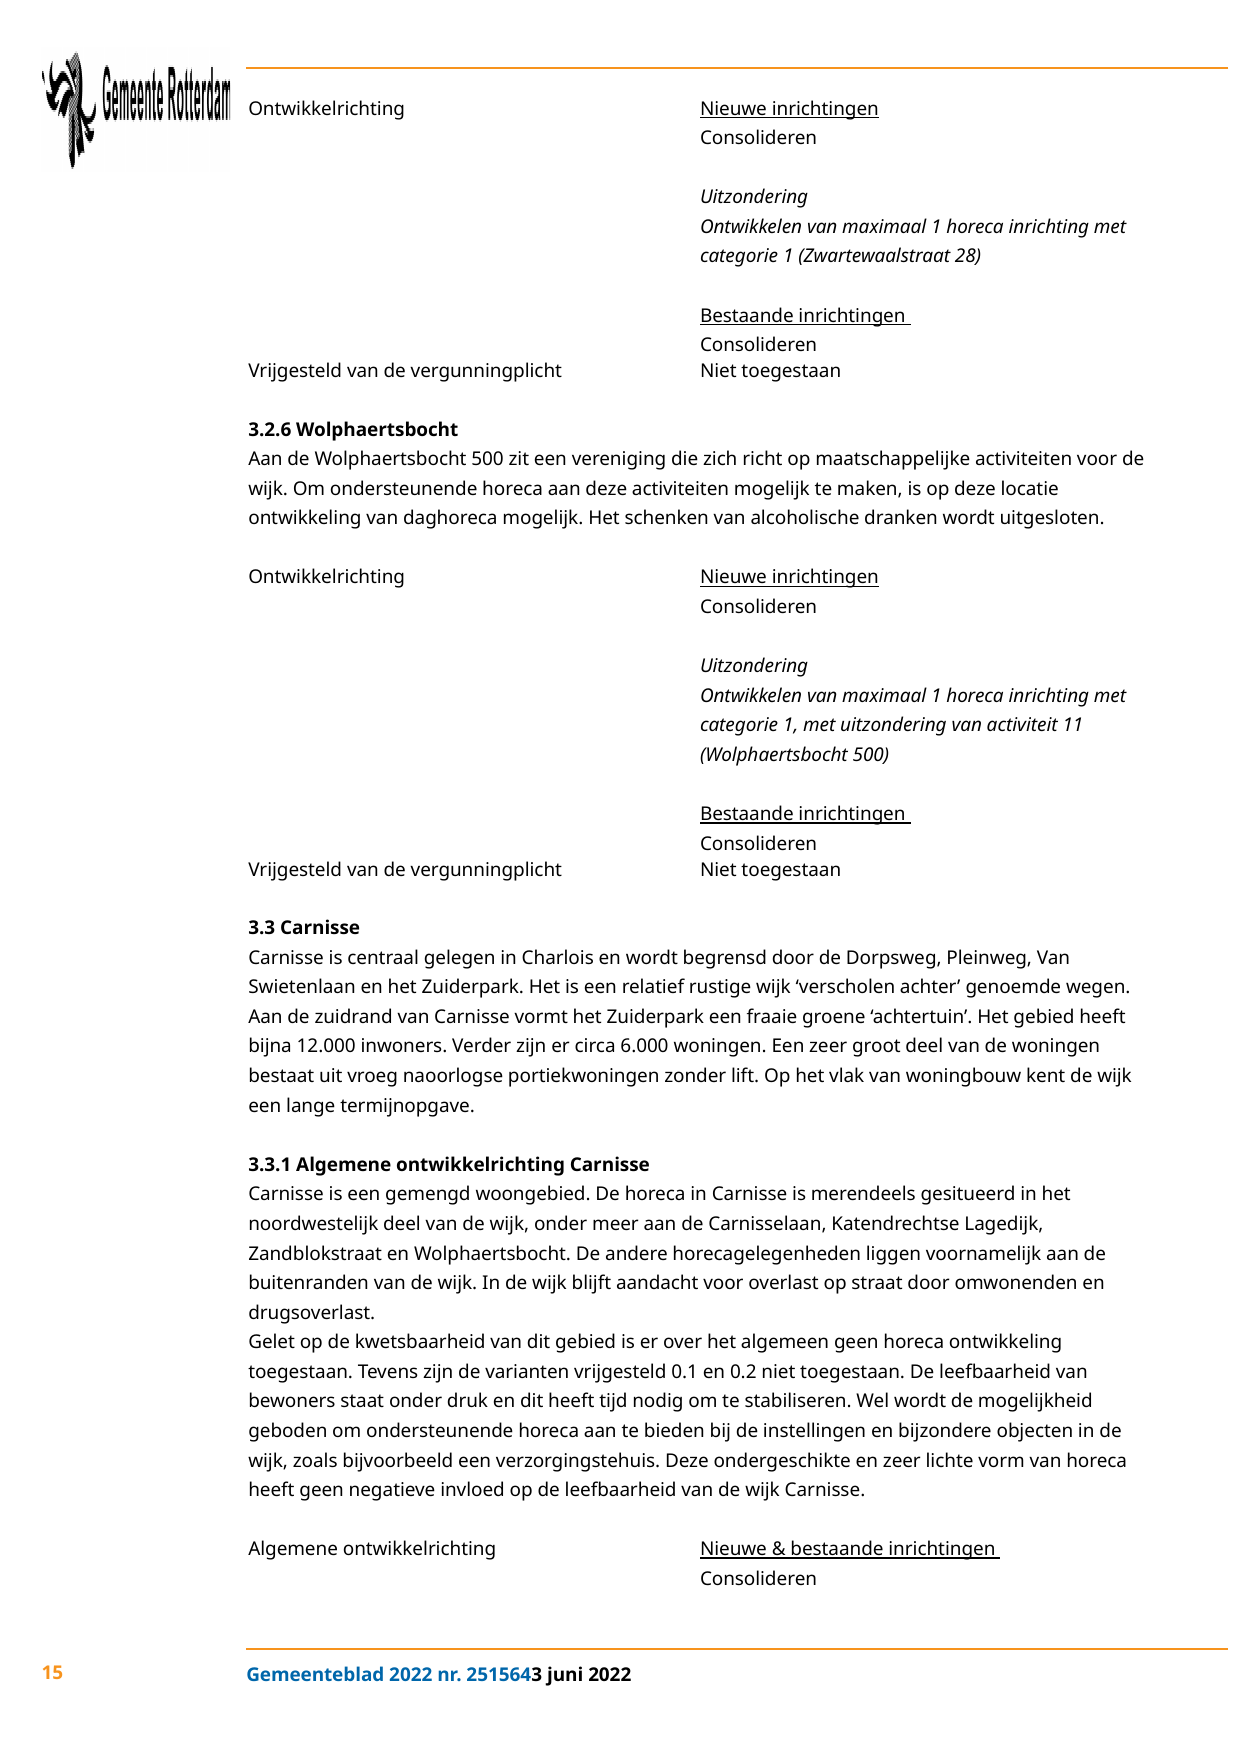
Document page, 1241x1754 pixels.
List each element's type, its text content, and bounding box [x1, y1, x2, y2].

table_cell Vrijgesteld van de vergunningplicht [248, 357, 700, 383]
text 3.3.1 Algemene ontwikkelrichting Carnisse [248, 1151, 1152, 1177]
table_header Ontwikkelrichting [248, 564, 700, 856]
table_cell Vrijgesteld van de vergunningplicht [248, 856, 700, 881]
table_cell Niet toegestaan [700, 357, 1152, 383]
text Carnisse is centraal gelegen in Charlois en wordt begrensd door de Dorpsweg, Pleinweg, Van Swietenlaan en het Zuiderpark. Het is een relatief rustige wijk ‘verscholen achter’ genoemde wegen. Aan de zuidrand van Carnisse vormt het Zuiderpark een fraaie groene ‘achtertuin’. Het gebied heeft bijna 12.000 inwoners. Verder zijn er circa 6.000 woningen. Een zeer groot deel van de woningen bestaat uit vroeg naoorlogse portiekwoningen zonder lift. Op het vlak van woningbouw kent de wijk een lange termijnopgave. [248, 944, 1152, 1117]
text Gelet op de kwetsbaarheid van dit gebied is er over het algemeen geen horeca ontwikkeling toegestaan. Tevens zijn de varianten vrijgesteld 0.1 en 0.2 niet toegestaan. De leefbaarheid van bewoners staat onder druk en dit heeft tijd nodig om te stabiliseren. Wel wordt de mogelijkheid geboden om ondersteunende horeca aan te bieden bij de instellingen en bijzondere objecten in de wijk, zoals bijvoorbeeld een verzorgingstehuis. Deze ondergeschikte en zeer lichte vorm van horeca heeft geen negatieve invloed op de leefbaarheid van de wijk Carnisse. [248, 1328, 1152, 1502]
table_cell Niet toegestaan [700, 856, 1152, 881]
text Carnisse is een gemengd woongebied. De horeca in Carnisse is merendeels gesitueerd in het noordwestelijk deel van de wijk, onder meer aan de Carnisselaan, Katendrechtse Lagedijk, Zandblokstraat en Wolphaertsbocht. De andere horecagelegenheden liggen voornamelijk aan de buitenranden van de wijk. In de wijk blijft aandacht voor overlast op straat door omwonenden en drugsoverlast. [248, 1181, 1152, 1324]
picture [41, 47, 231, 172]
table_header Ontwikkelrichting [248, 95, 700, 357]
text Aan de Wolphaertsbocht 500 zit een vereniging die zich richt op maatschappelijke activiteiten voor de wijk. Om ondersteunende horeca aan deze activiteiten mogelijk te maken, is op deze locatie ontwikkeling van daghoreca mogelijk. Het schenken van alcoholische dranken wordt uitgesloten. [248, 445, 1152, 530]
table_header Nieuwe & bestaande inrichtingen Consolideren [700, 1536, 1152, 1591]
table_header Nieuwe inrichtingen Consolideren Uitzondering Ontwikkelen van maximaal 1 horeca inrichting met categorie 1 (Zwartewaalstraat 28) Bestaande inrichtingen Consolideren [700, 95, 1152, 357]
text 3.2.6 Wolphaertsbocht [248, 416, 1152, 441]
table_header Nieuwe inrichtingen Consolideren Uitzondering Ontwikkelen van maximaal 1 horeca inrichting met categorie 1, met uitzondering van activiteit 11 (Wolphaertsbocht 500) Bestaande inrichtingen Consolideren [700, 564, 1152, 856]
table_header Algemene ontwikkelrichting [248, 1536, 700, 1591]
text 3.3 Carnisse [248, 914, 1152, 940]
